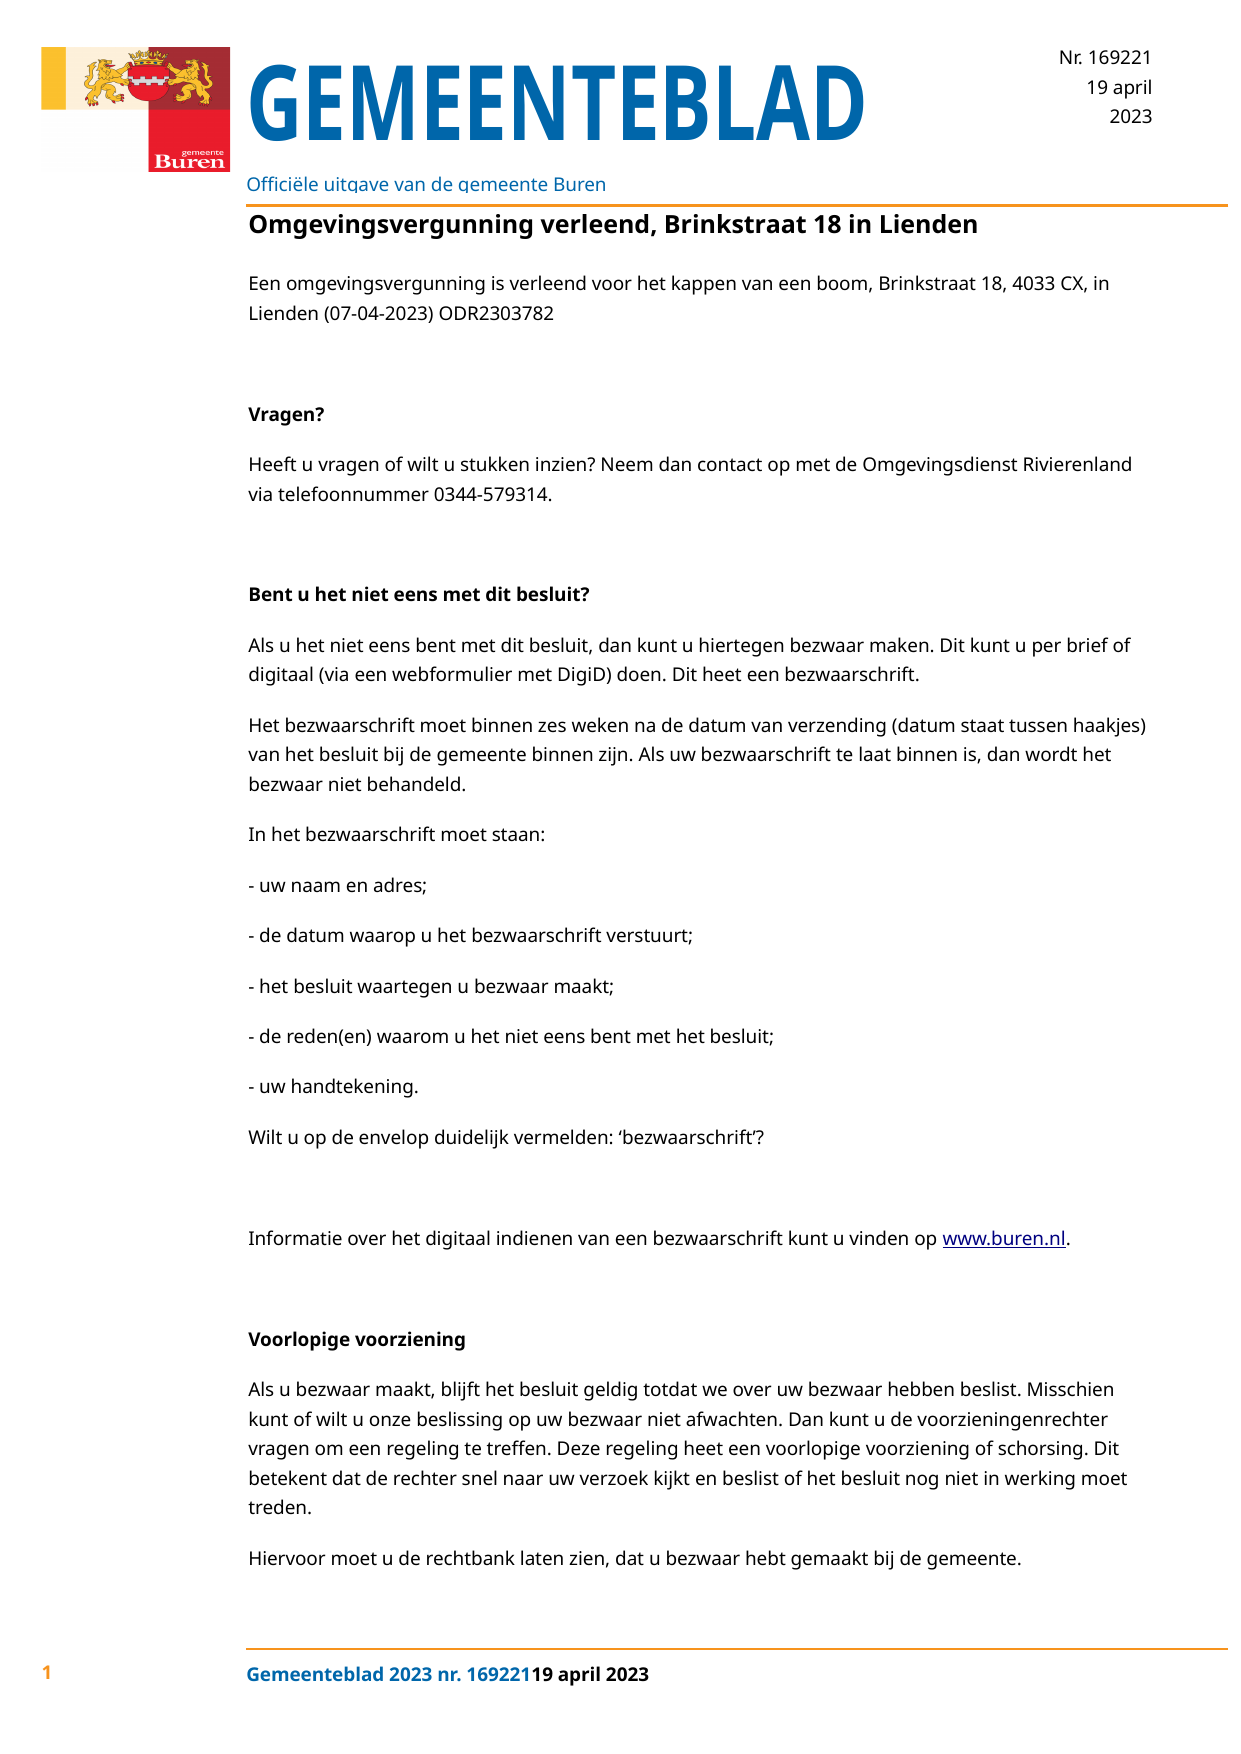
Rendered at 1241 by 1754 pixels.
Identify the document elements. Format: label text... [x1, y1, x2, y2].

text Het bezwaarschrift moet binnen zes weken na de datum van verzending (datum staat tussen haakjes) van het besluit bij de gemeente binnen zijn. Als uw bezwaarschrift te laat binnen is, dan wordt het bezwaar niet behandeld. [248, 712, 1152, 797]
picture [41, 47, 231, 172]
text Als u bezwaar maakt, blijft het besluit geldig totdat we over uw bezwaar hebben beslist. Misschien kunt of wilt u onze beslissing op uw bezwaar niet afwachten. Dan kunt u de voorzieningenrechter vragen om een regeling te treffen. Deze regeling heet een voorlopige voorziening of schorsing. Dit betekent dat de rechter snel naar uw verzoek kijkt en beslist of het besluit nog niet in werking moet treden. [248, 1376, 1152, 1520]
text - uw handtekening. [248, 1074, 1152, 1099]
text Vragen? [248, 401, 1152, 426]
text Bent u het niet eens met dit besluit? [248, 582, 1152, 607]
text Heeft u vragen of wilt u stukken inzien? Neem dan contact op met de Omgevingsdienst Rivierenland via telefoonnummer 0344-579314. [248, 451, 1152, 506]
text In het bezwaarschrift moet staan: [248, 822, 1152, 847]
text - de reden(en) waarom u het niet eens bent met het besluit; [248, 1023, 1152, 1049]
text Omgevingsvergunning verleend, Brinkstraat 18 in Lienden [248, 207, 1152, 241]
text - uw naam en adres; [248, 872, 1152, 898]
text Voorlopige voorziening [248, 1326, 1152, 1351]
text - de datum waarop u het bezwaarschrift verstuurt; [248, 922, 1152, 948]
text Een omgevingsvergunning is verleend voor het kappen van een boom, Brinkstraat 18, 4033 CX, in Lienden (07-04-2023) ODR2303782 [248, 270, 1152, 326]
text Informatie over het digitaal indienen van een bezwaarschrift kunt u vinden op www.buren.nl. [248, 1225, 1152, 1251]
text Hiervoor moet u de rechtbank laten zien, dat u bezwaar hebt gemaakt bij de gemeente. [248, 1545, 1152, 1571]
text Wilt u op de envelop duidelijk vermelden: ‘bezwaarschrift’? [248, 1124, 1152, 1150]
text - het besluit waartegen u bezwaar maakt; [248, 973, 1152, 998]
text Als u het niet eens bent met dit besluit, dan kunt u hiertegen bezwaar maken. Dit kunt u per brief of digitaal (via een webformulier met DigiD) doen. Dit heet een bezwaarschrift. [248, 632, 1152, 687]
